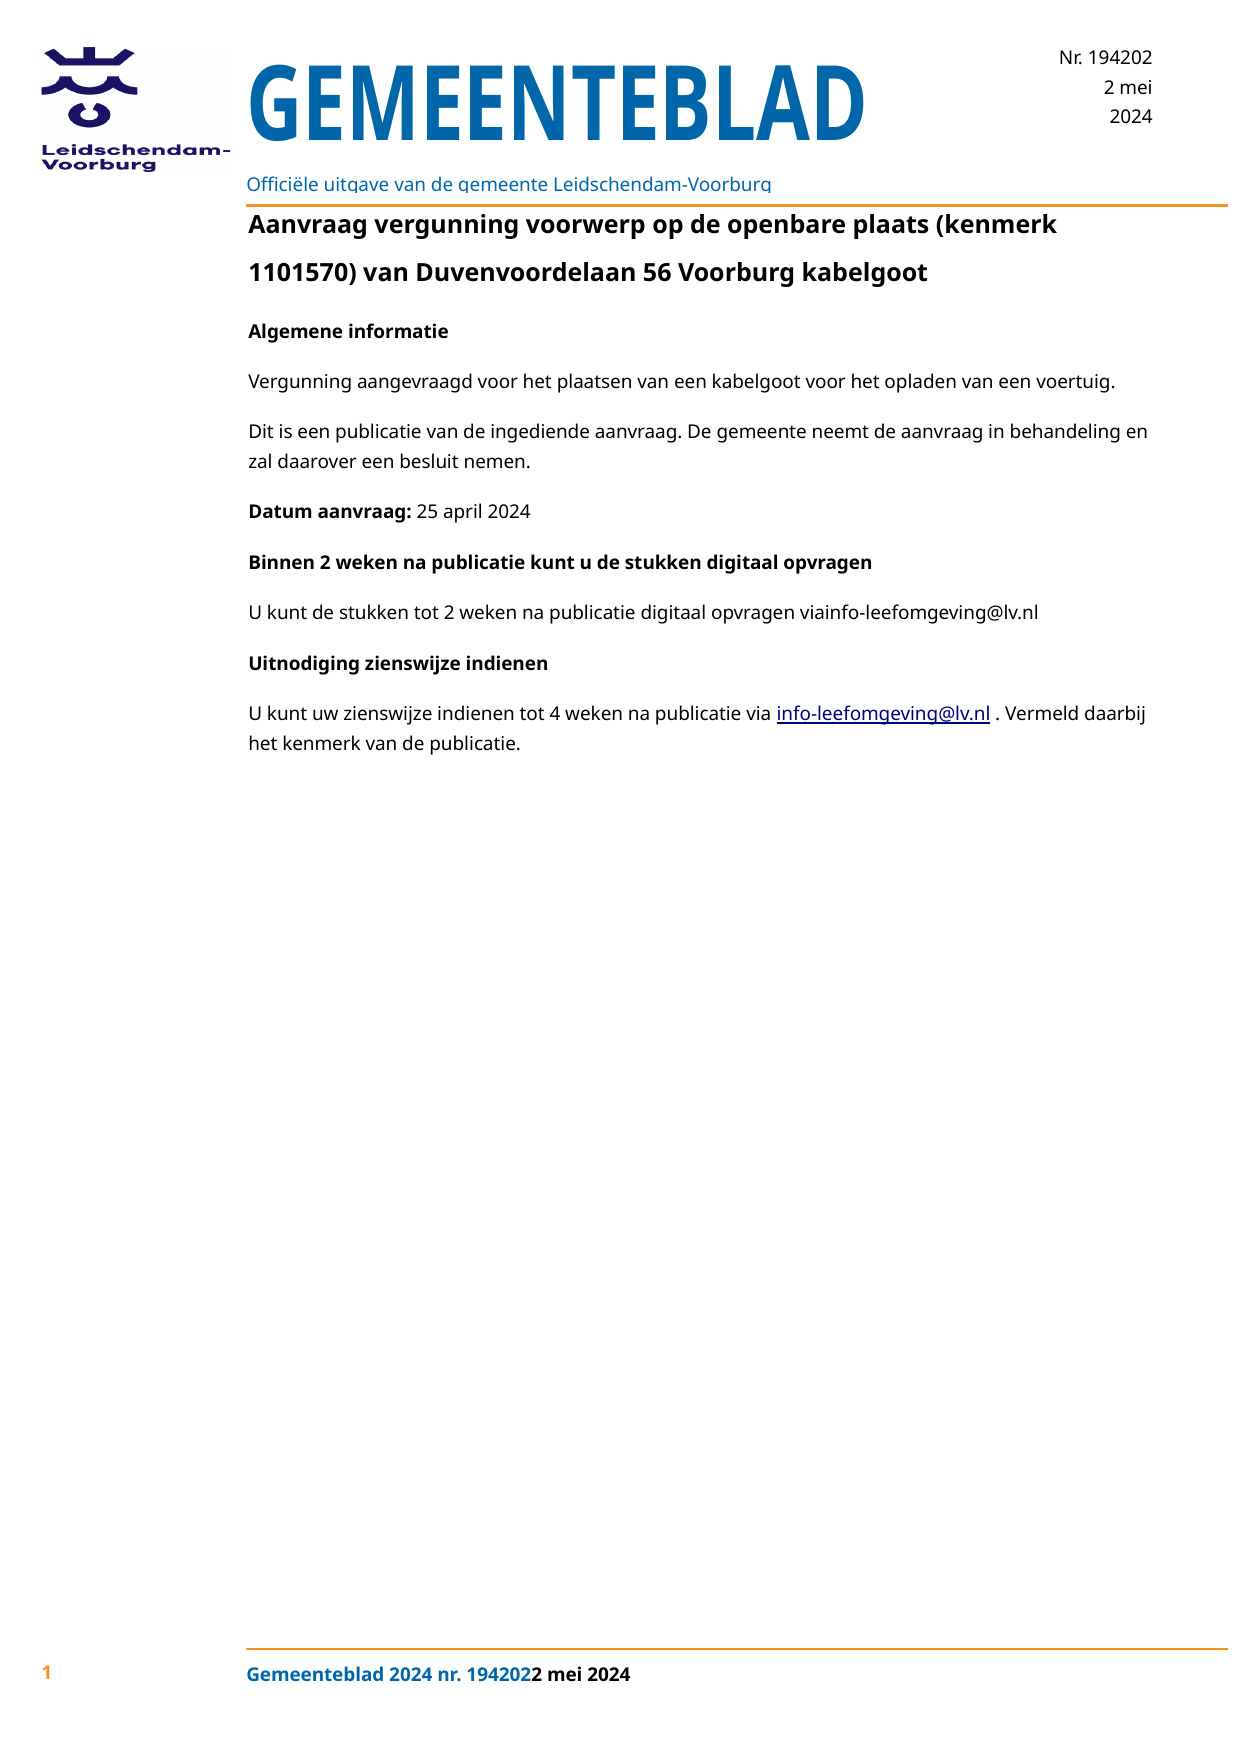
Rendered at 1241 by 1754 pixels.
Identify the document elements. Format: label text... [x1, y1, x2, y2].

text Vergunning aangevraagd voor het plaatsen van een kabelgoot voor het opladen van een voertuig. [248, 368, 1152, 394]
text Uitnodiging zienswijze indienen [248, 650, 1152, 676]
picture [41, 47, 231, 172]
text Algemene informatie [248, 318, 1152, 344]
text Binnen 2 weken na publicatie kunt u de stukken digitaal opvragen [248, 549, 1152, 575]
text Dit is een publicatie van de ingediende aanvraag. De gemeente neemt de aanvraag in behandeling en zal daarover een besluit nemen. [248, 419, 1152, 474]
text Datum aanvraag: 25 april 2024 [248, 499, 1152, 524]
text U kunt de stukken tot 2 weken na publicatie digitaal opvragen viainfo-leefomgeving@lv.nl [248, 599, 1152, 625]
text U kunt uw zienswijze indienen tot 4 weken na publicatie via info-leefomgeving@lv.nl . Vermeld daarbij het kenmerk van de publicatie. [248, 700, 1152, 756]
text Aanvraag vergunning voorwerp op de openbare plaats (kenmerk 1101570) van Duvenvoordelaan 56 Voorburg kabelgoot [248, 207, 1152, 288]
